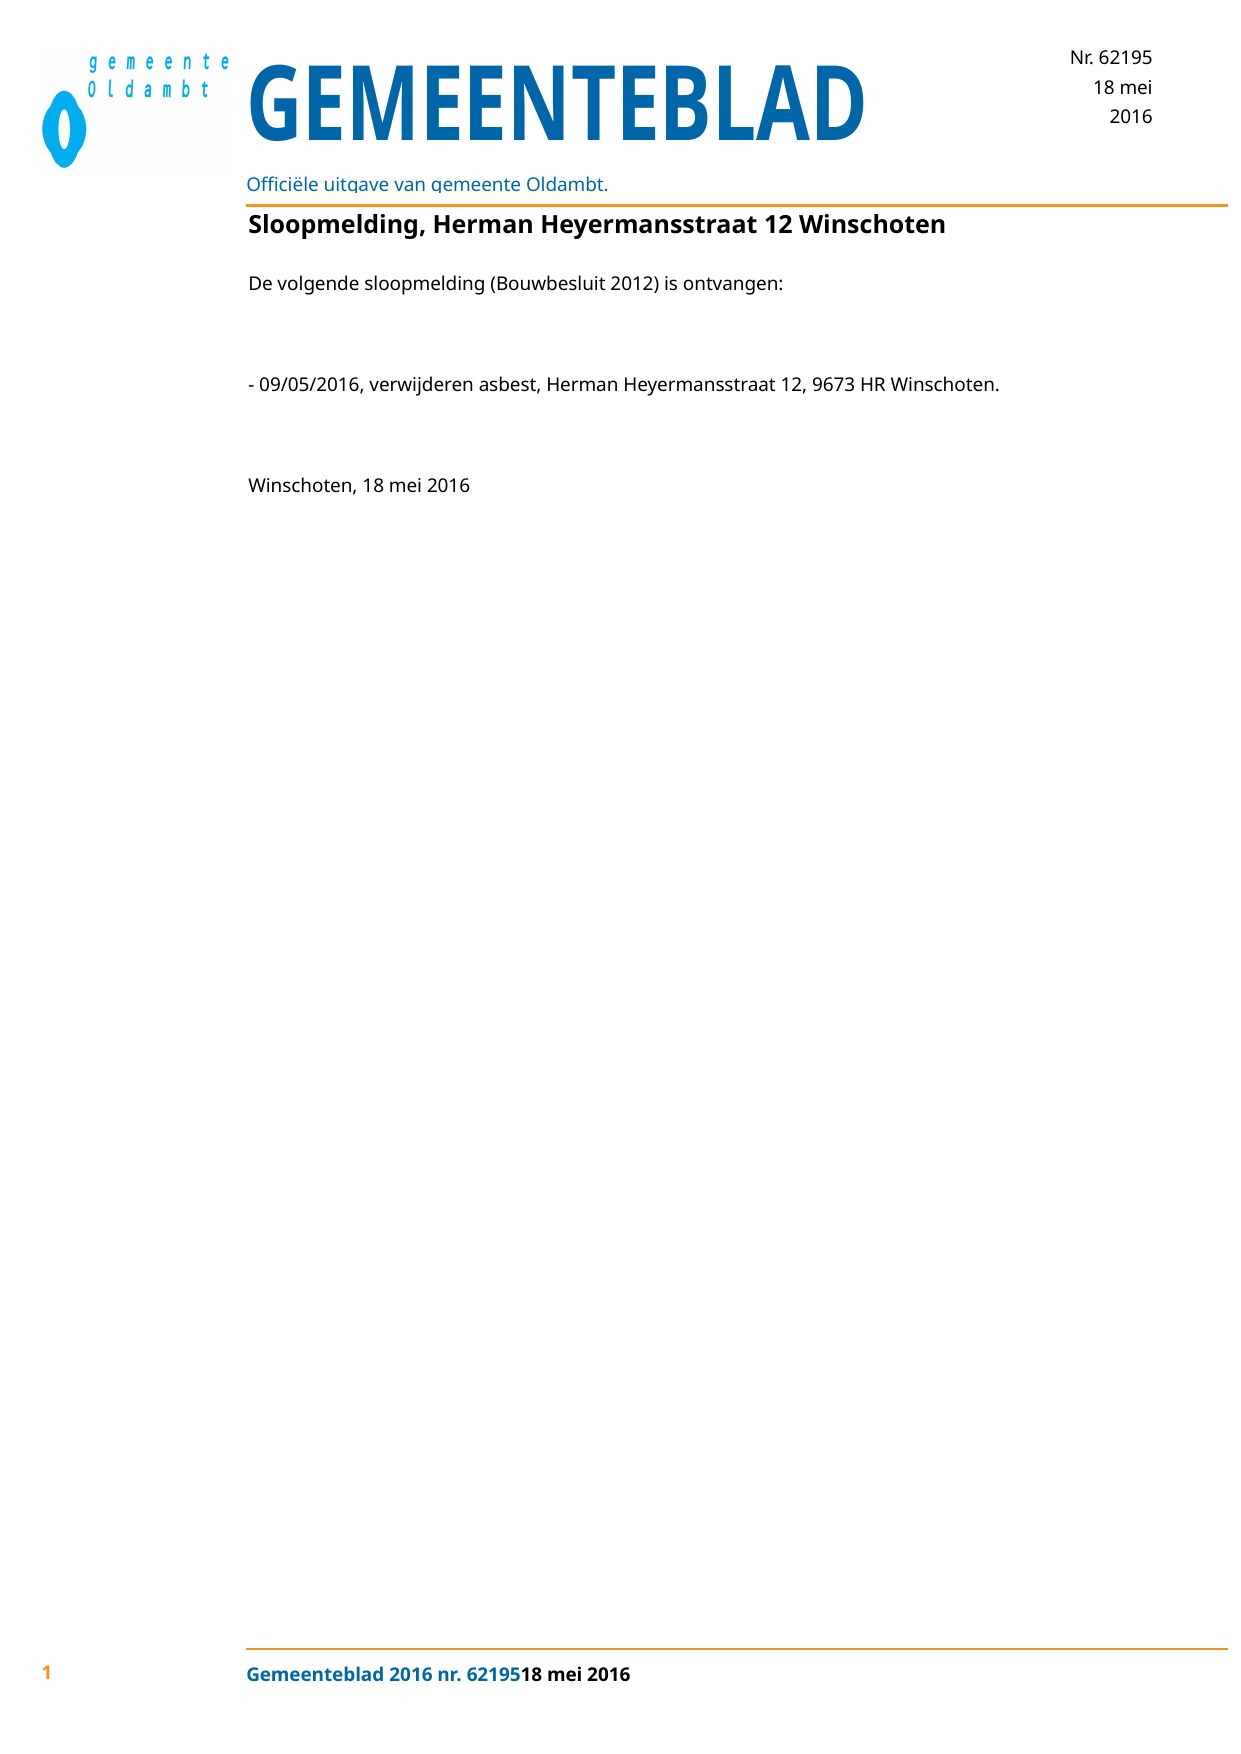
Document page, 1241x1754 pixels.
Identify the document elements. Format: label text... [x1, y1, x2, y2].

text Winschoten, 18 mei 2016 [248, 472, 1152, 498]
text - 09/05/2016, verwijderen asbest, Herman Heyermansstraat 12, 9673 HR Winschoten. [248, 371, 1152, 397]
picture [41, 47, 231, 172]
text Sloopmelding, Herman Heyermansstraat 12 Winschoten [248, 207, 1152, 241]
text De volgende sloopmelding (Bouwbesluit 2012) is ontvangen: [248, 270, 1152, 296]
